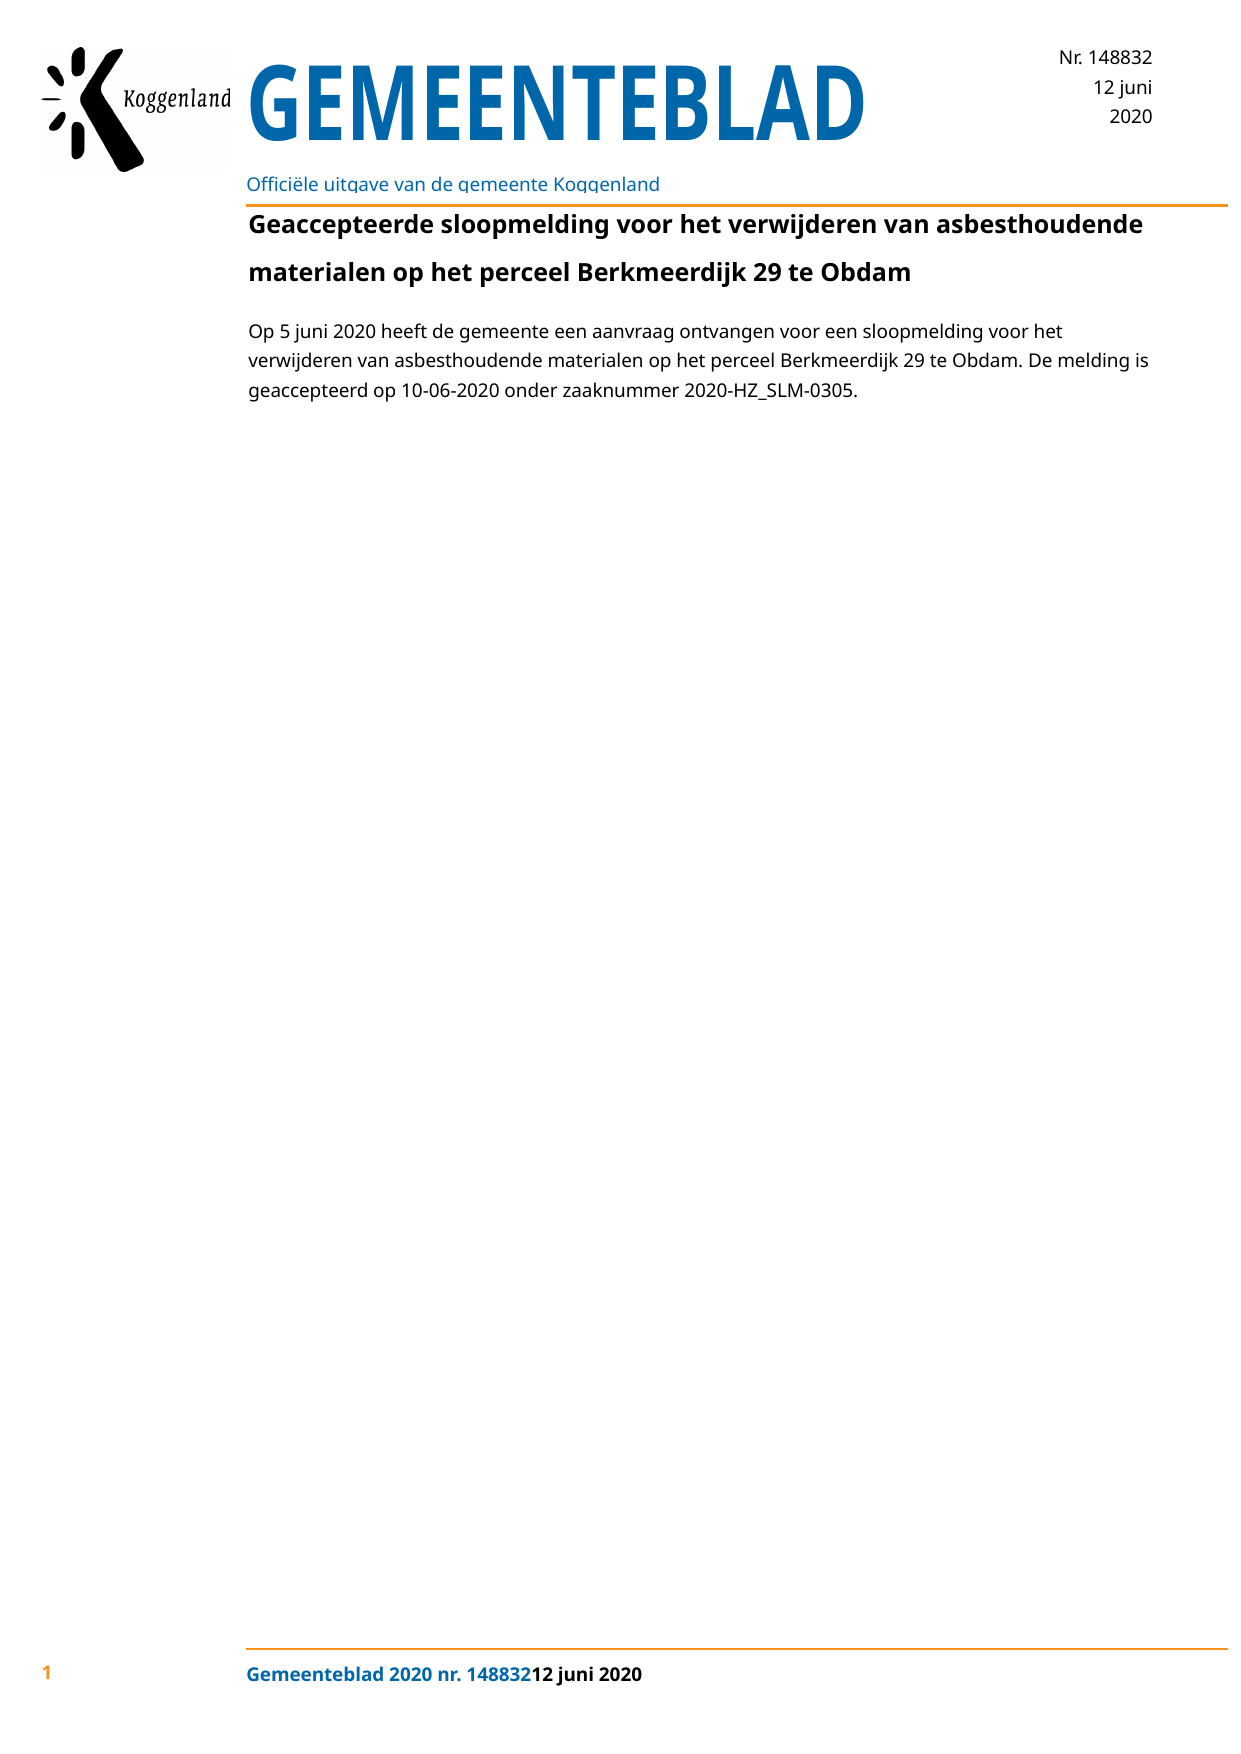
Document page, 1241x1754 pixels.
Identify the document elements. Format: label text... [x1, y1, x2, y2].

text Geaccepteerde sloopmelding voor het verwijderen van asbesthoudende materialen op het perceel Berkmeerdijk 29 te Obdam [248, 207, 1152, 288]
picture [41, 47, 231, 172]
text Op 5 juni 2020 heeft de gemeente een aanvraag ontvangen voor een sloopmelding voor het verwijderen van asbesthoudende materialen op het perceel Berkmeerdijk 29 te Obdam. De melding is geaccepteerd op 10-06-2020 onder zaaknummer 2020-HZ_SLM-0305. [248, 318, 1152, 403]
